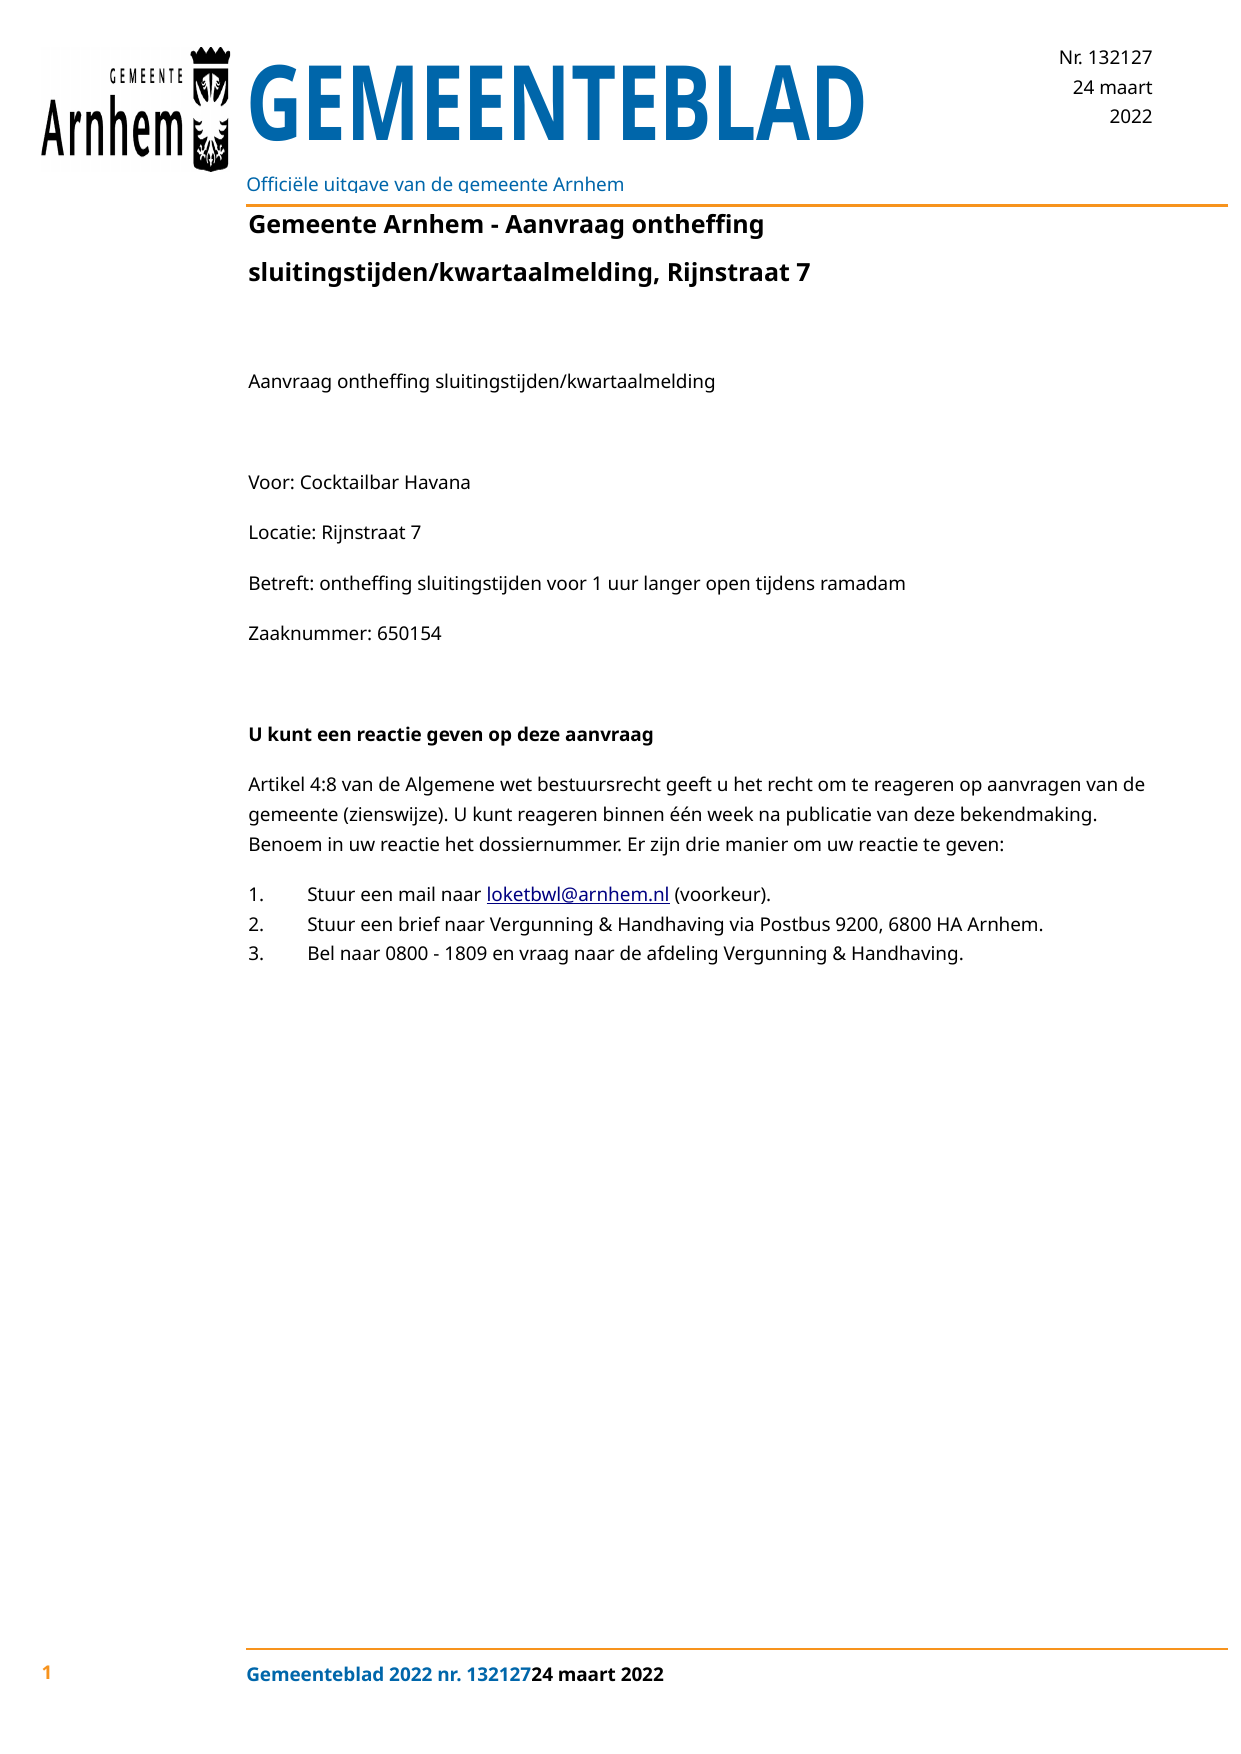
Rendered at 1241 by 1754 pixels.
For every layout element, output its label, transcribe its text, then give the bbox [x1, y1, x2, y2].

list Stuur een mail naar loketbwl@arnhem.nl (voorkeur). [248, 881, 1152, 907]
picture [41, 47, 231, 172]
text U kunt een reactie geven op deze aanvraag [248, 721, 1152, 747]
text Artikel 4:8 van de Algemene wet bestuursrecht geeft u het recht om te reageren op aanvragen van de gemeente (zienswijze). U kunt reageren binnen één week na publicatie van deze bekendmaking. Benoem in uw reactie het dossiernummer. Er zijn drie manier om uw reactie te geven: [248, 772, 1152, 857]
list Bel naar 0800 - 1809 en vraag naar de afdeling Vergunning & Handhaving. [248, 940, 1152, 966]
text Locatie: Rijnstraat 7 [248, 519, 1152, 545]
text Betreft: ontheffing sluitingstijden voor 1 uur langer open tijdens ramadam [248, 570, 1152, 596]
text Aanvraag ontheffing sluitingstijden/kwartaalmelding [248, 368, 1152, 394]
text Gemeente Arnhem - Aanvraag ontheffing sluitingstijden/kwartaalmelding, Rijnstraat 7 [248, 207, 1152, 288]
text Zaaknummer: 650154 [248, 620, 1152, 646]
text Voor: Cocktailbar Havana [248, 469, 1152, 495]
list Stuur een brief naar Vergunning & Handhaving via Postbus 9200, 6800 HA Arnhem. [248, 911, 1152, 937]
